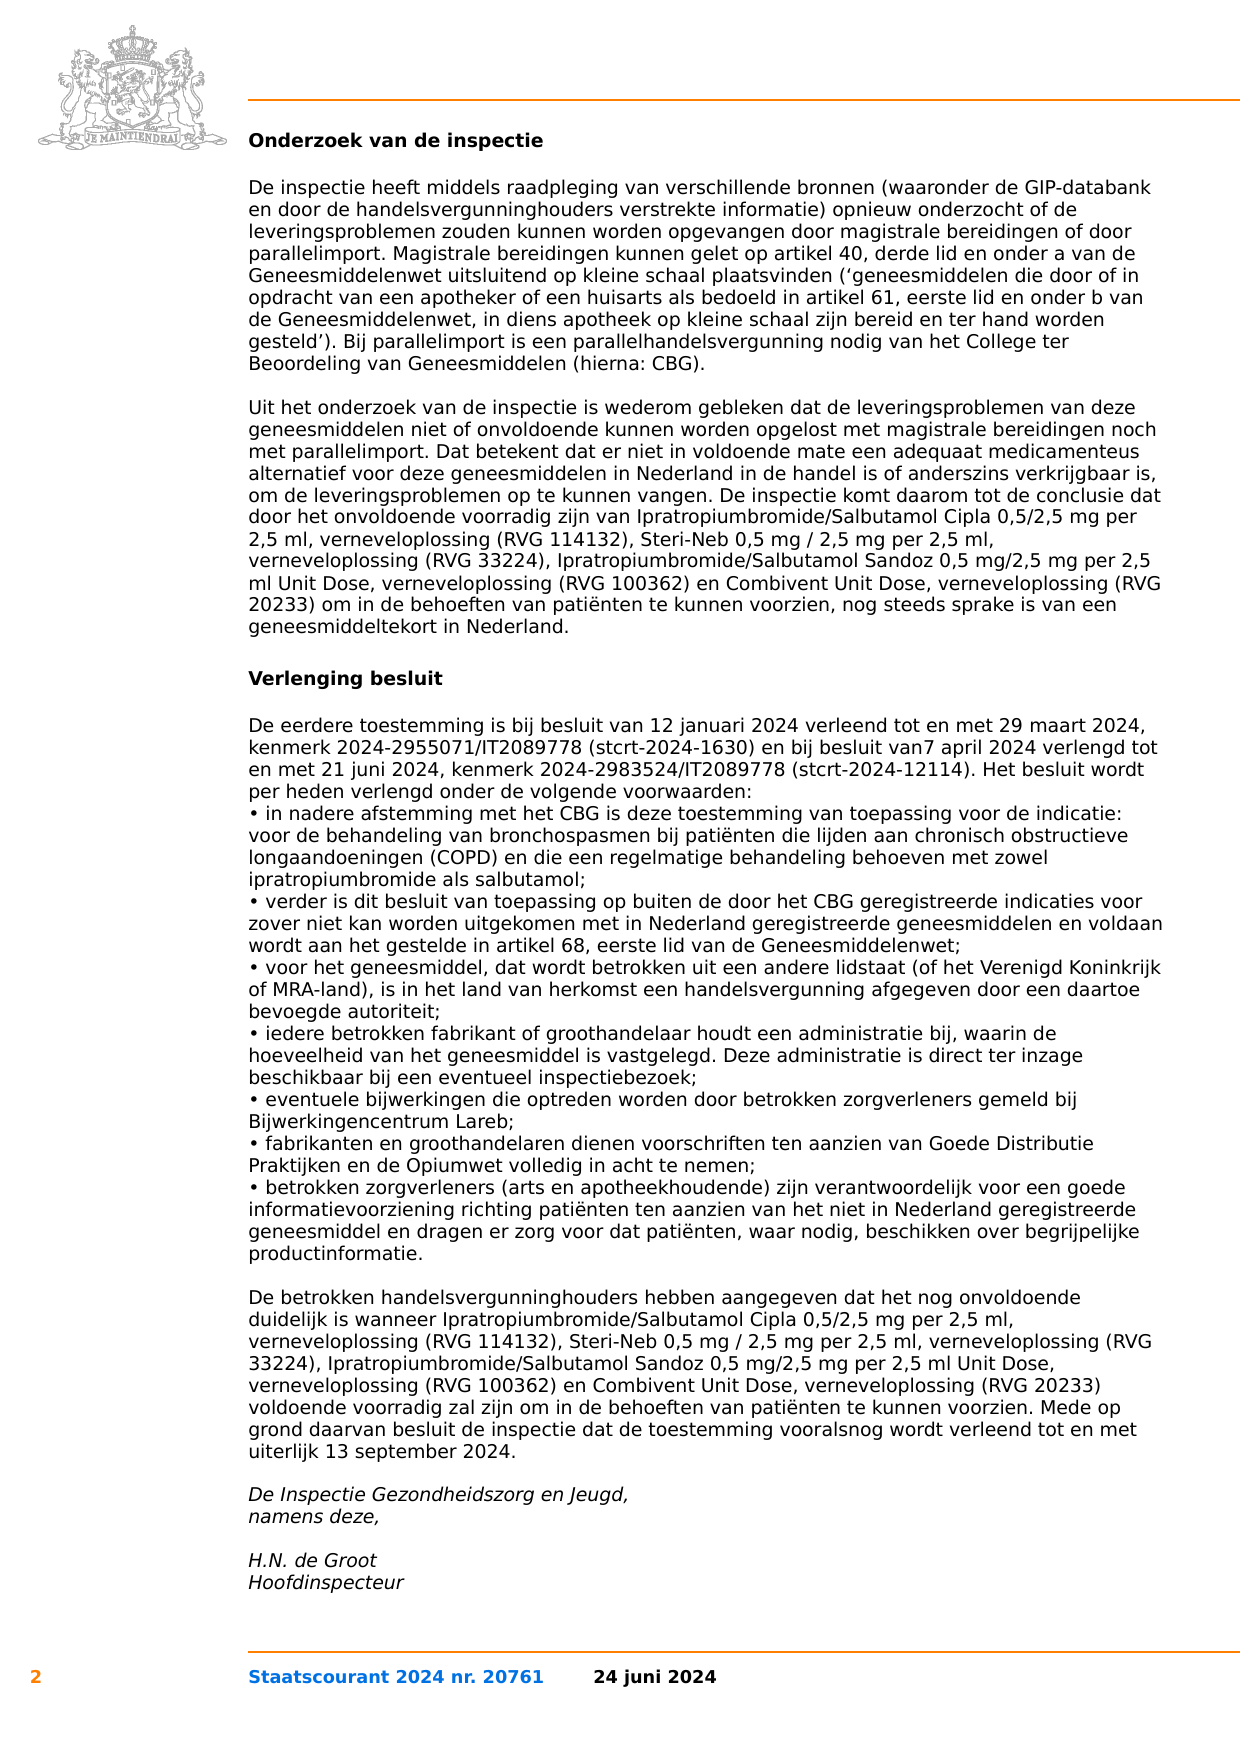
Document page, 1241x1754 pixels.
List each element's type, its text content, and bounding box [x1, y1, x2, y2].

text Uit het onderzoek van de inspectie is wederom gebleken dat de leveringsproblemen van deze geneesmiddelen niet of onvoldoende kunnen worden opgelost met magistrale bereidingen noch met parallelimport. Dat betekent dat er niet in voldoende mate een adequaat medicamenteus alternatief voor deze geneesmiddelen in Nederland in de handel is of anderszins verkrijgbaar is, om de leveringsproblemen op te kunnen vangen. De inspectie komt daarom tot de conclusie dat door het onvoldoende voorradig zijn van Ipratropiumbromide/Salbutamol Cipla 0,5/2,5 mg per 2,5 ml, verneveloplossing (RVG 114132), Steri-Neb 0,5 mg / 2,5 mg per 2,5 ml, verneveloplossing (RVG 33224), Ipratropiumbromide/Salbutamol Sandoz 0,5 mg/2,5 mg per 2,5 ml Unit Dose, verneveloplossing (RVG 100362) en Combivent Unit Dose, verneveloplossing (RVG 20233) om in de behoeften van patiënten te kunnen voorzien, nog steeds sprake is van een geneesmiddeltekort in Nederland. [248, 397, 1163, 638]
text • iedere betrokken fabrikant of groothandelaar houdt een administratie bij, waarin de hoeveelheid van het geneesmiddel is vastgelegd. Deze administratie is direct ter inzage beschikbaar bij een eventueel inspectiebezoek; [248, 1023, 1163, 1089]
text • voor het geneesmiddel, dat wordt betrokken uit een andere lidstaat (of het Verenigd Koninkrijk of MRA-land), is in het land van herkomst een handelsvergunning afgegeven door een daartoe bevoegde autoriteit; [248, 957, 1163, 1023]
text • betrokken zorgverleners (arts en apotheekhoudende) zijn verantwoordelijk voor een goede informatievoorziening richting patiënten ten aanzien van het niet in Nederland geregistreerde geneesmiddel en dragen er zorg voor dat patiënten, waar nodig, beschikken over begrijpelijke productinformatie. [248, 1177, 1163, 1265]
picture [38, 25, 227, 150]
text • fabrikanten en groothandelaren dienen voorschriften ten aanzien van Goede Distributie Praktijken en de Opiumwet volledig in acht te nemen; [248, 1133, 1163, 1177]
text De inspectie heeft middels raadpleging van verschillende bronnen (waaronder de GIP-databank en door de handelsvergunninghouders verstrekte informatie) opnieuw onderzocht of de leveringsproblemen zouden kunnen worden opgevangen door magistrale bereidingen of door parallelimport. Magistrale bereidingen kunnen gelet op artikel 40, derde lid en onder a van de Geneesmiddelenwet uitsluitend op kleine schaal plaatsvinden (‘geneesmiddelen die door of in opdracht van een apotheker of een huisarts als bedoeld in artikel 61, eerste lid en onder b van de Geneesmiddelenwet, in diens apotheek op kleine schaal zijn bereid en ter hand worden gesteld’). Bij parallelimport is een parallelhandelsvergunning nodig van het College ter Beoordeling van Geneesmiddelen (hierna: CBG). [248, 177, 1163, 375]
text • verder is dit besluit van toepassing op buiten de door het CBG geregistreerde indicaties voor zover niet kan worden uitgekomen met in Nederland geregistreerde geneesmiddelen en voldaan wordt aan het gestelde in artikel 68, eerste lid van de Geneesmiddelenwet; [248, 891, 1163, 957]
text De betrokken handelsvergunninghouders hebben aangegeven dat het nog onvoldoende duidelijk is wanneer Ipratropiumbromide/Salbutamol Cipla 0,5/2,5 mg per 2,5 ml, verneveloplossing (RVG 114132), Steri-Neb 0,5 mg / 2,5 mg per 2,5 ml, verneveloplossing (RVG 33224), Ipratropiumbromide/Salbutamol Sandoz 0,5 mg/2,5 mg per 2,5 ml Unit Dose, verneveloplossing (RVG 100362) en Combivent Unit Dose, verneveloplossing (RVG 20233) voldoende voorradig zal zijn om in de behoeften van patiënten te kunnen voorzien. Mede op grond daarvan besluit de inspectie dat de toestemming vooralsnog wordt verleend tot en met uiterlijk 13 september 2024. [248, 1287, 1163, 1462]
text De Inspectie Gezondheidszorg en Jeugd, namens deze, H.N. de Groot Hoofdinspecteur [248, 1484, 1163, 1594]
text • in nadere afstemming met het CBG is deze toestemming van toepassing voor de indicatie: voor de behandeling van bronchospasmen bij patiënten die lijden aan chronisch obstructieve longaandoeningen (COPD) en die een regelmatige behandeling behoeven met zowel ipratropiumbromide als salbutamol; [248, 803, 1163, 891]
text • eventuele bijwerkingen die optreden worden door betrokken zorgverleners gemeld bij Bijwerkingencentrum Lareb; [248, 1089, 1163, 1133]
text De eerdere toestemming is bij besluit van 12 januari 2024 verleend tot en met 29 maart 2024, kenmerk 2024-2955071/IT2089778 (stcrt-2024-1630) en bij besluit van7 april 2024 verlengd tot en met 21 juni 2024, kenmerk 2024-2983524/IT2089778 (stcrt-2024-12114). Het besluit wordt per heden verlengd onder de volgende voorwaarden: [248, 715, 1163, 803]
subtitle Onderzoek van de inspectie [248, 130, 1163, 152]
subtitle Verlenging besluit [248, 668, 1163, 690]
